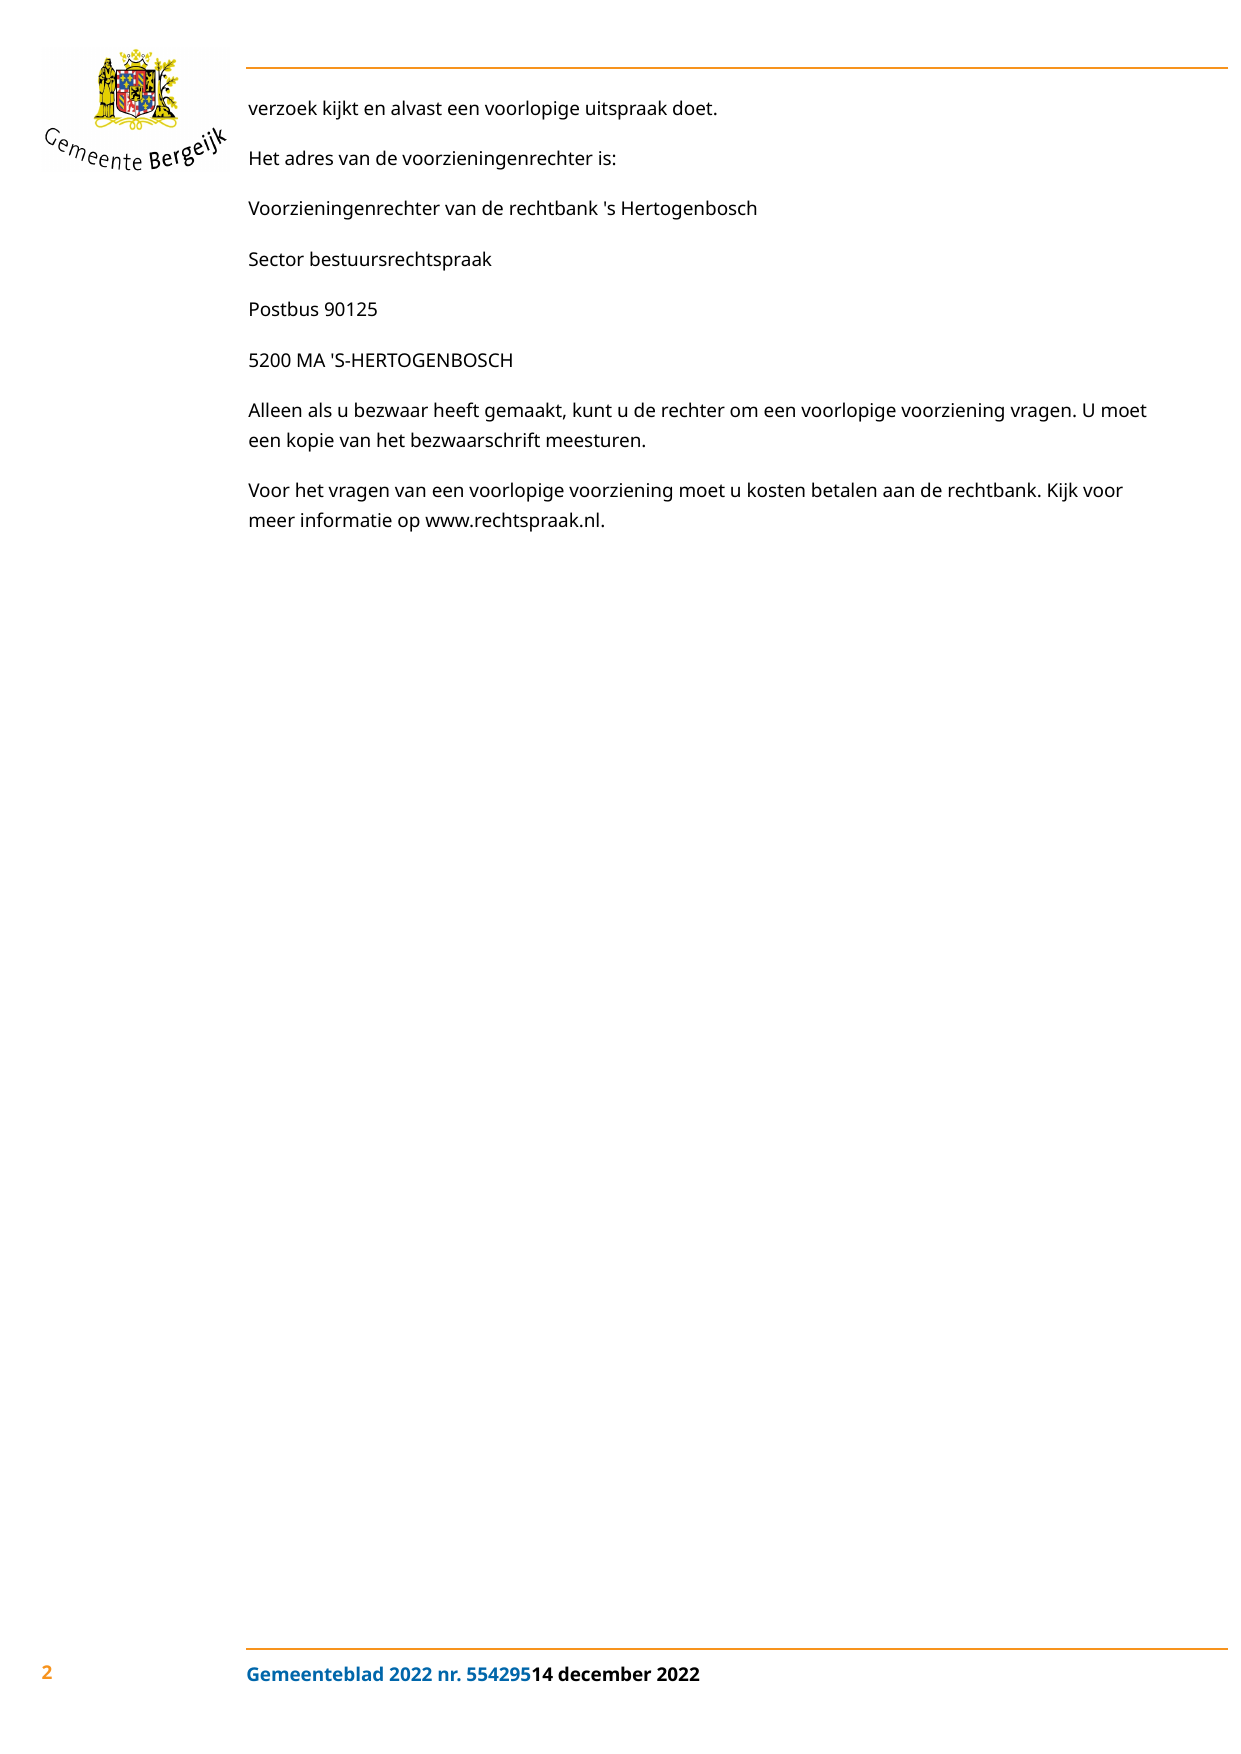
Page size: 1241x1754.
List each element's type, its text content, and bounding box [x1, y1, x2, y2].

text verzoek kijkt en alvast een voorlopige uitspraak doet. [248, 95, 1152, 121]
text Het adres van de voorzieningenrechter is: [248, 145, 1152, 171]
text 5200 MA 'S-HERTOGENBOSCH [248, 347, 1152, 373]
picture [41, 47, 231, 172]
text Voor het vragen van een voorlopige voorziening moet u kosten betalen aan de rechtbank. Kijk voor meer informatie op www.rechtspraak.nl. [248, 477, 1152, 533]
text Postbus 90125 [248, 296, 1152, 322]
text Sector bestuursrechtspraak [248, 246, 1152, 272]
text Voorzieningenrechter van de rechtbank 's Hertogenbosch [248, 196, 1152, 221]
text Alleen als u bezwaar heeft gemaakt, kunt u de rechter om een voorlopige voorziening vragen. U moet een kopie van het bezwaarschrift meesturen. [248, 397, 1152, 453]
